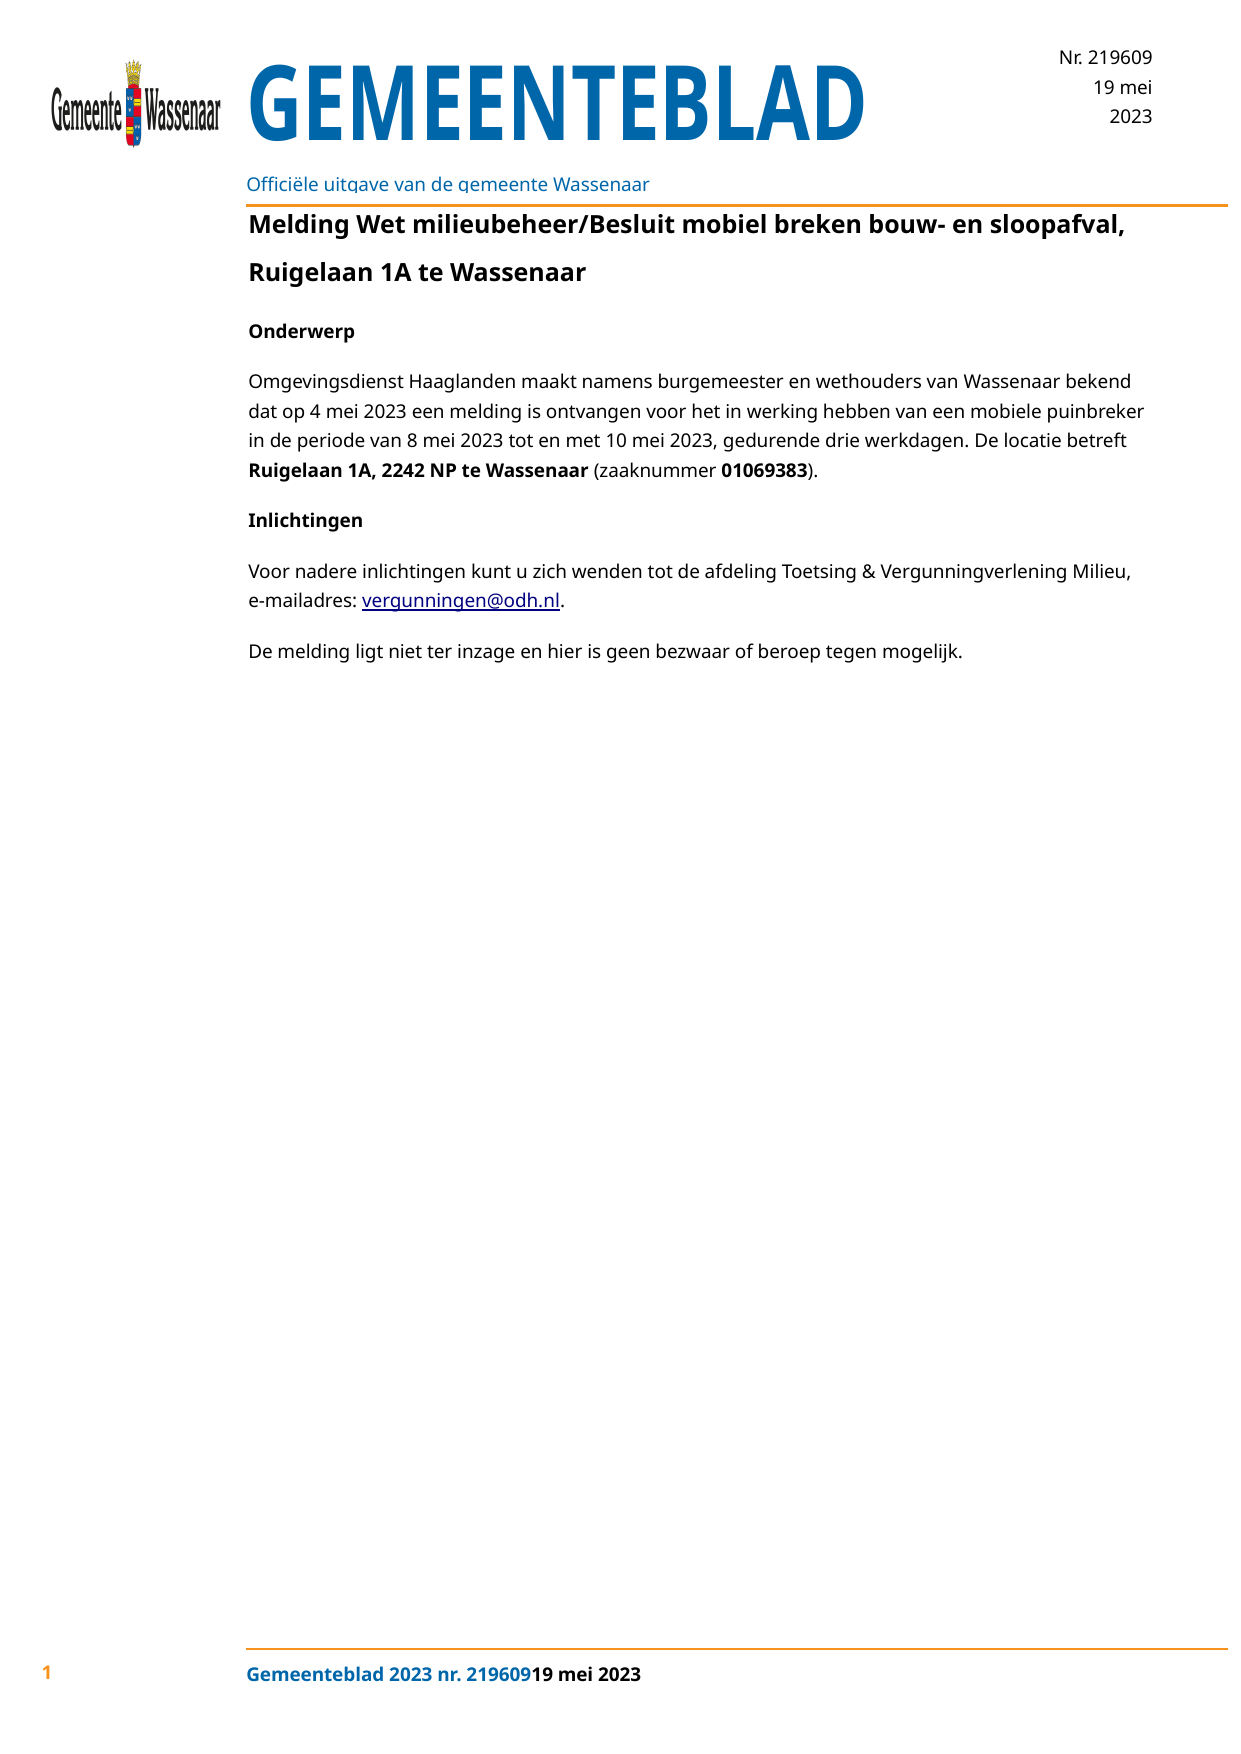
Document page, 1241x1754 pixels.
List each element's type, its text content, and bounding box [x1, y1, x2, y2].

text De melding ligt niet ter inzage en hier is geen bezwaar of beroep tegen mogelijk. [248, 638, 1152, 664]
text Inlichtingen [248, 507, 1152, 533]
text Melding Wet milieubeheer/Besluit mobiel breken bouw- en sloopafval, Ruigelaan 1A te Wassenaar [248, 207, 1152, 288]
text Onderwerp [248, 318, 1152, 344]
text Voor nadere inlichtingen kunt u zich wenden tot de afdeling Toetsing & Vergunningverlening Milieu, e-mailadres: vergunningen@odh.nl. [248, 558, 1152, 613]
picture [41, 47, 231, 172]
text Omgevingsdienst Haaglanden maakt namens burgemeester en wethouders van Wassenaar bekend dat op 4 mei 2023 een melding is ontvangen voor het in werking hebben van een mobiele puinbreker in de periode van 8 mei 2023 tot en met 10 mei 2023, gedurende drie werkdagen. De locatie betreft Ruigelaan 1A, 2242 NP te Wassenaar (zaaknummer 01069383). [248, 368, 1152, 483]
